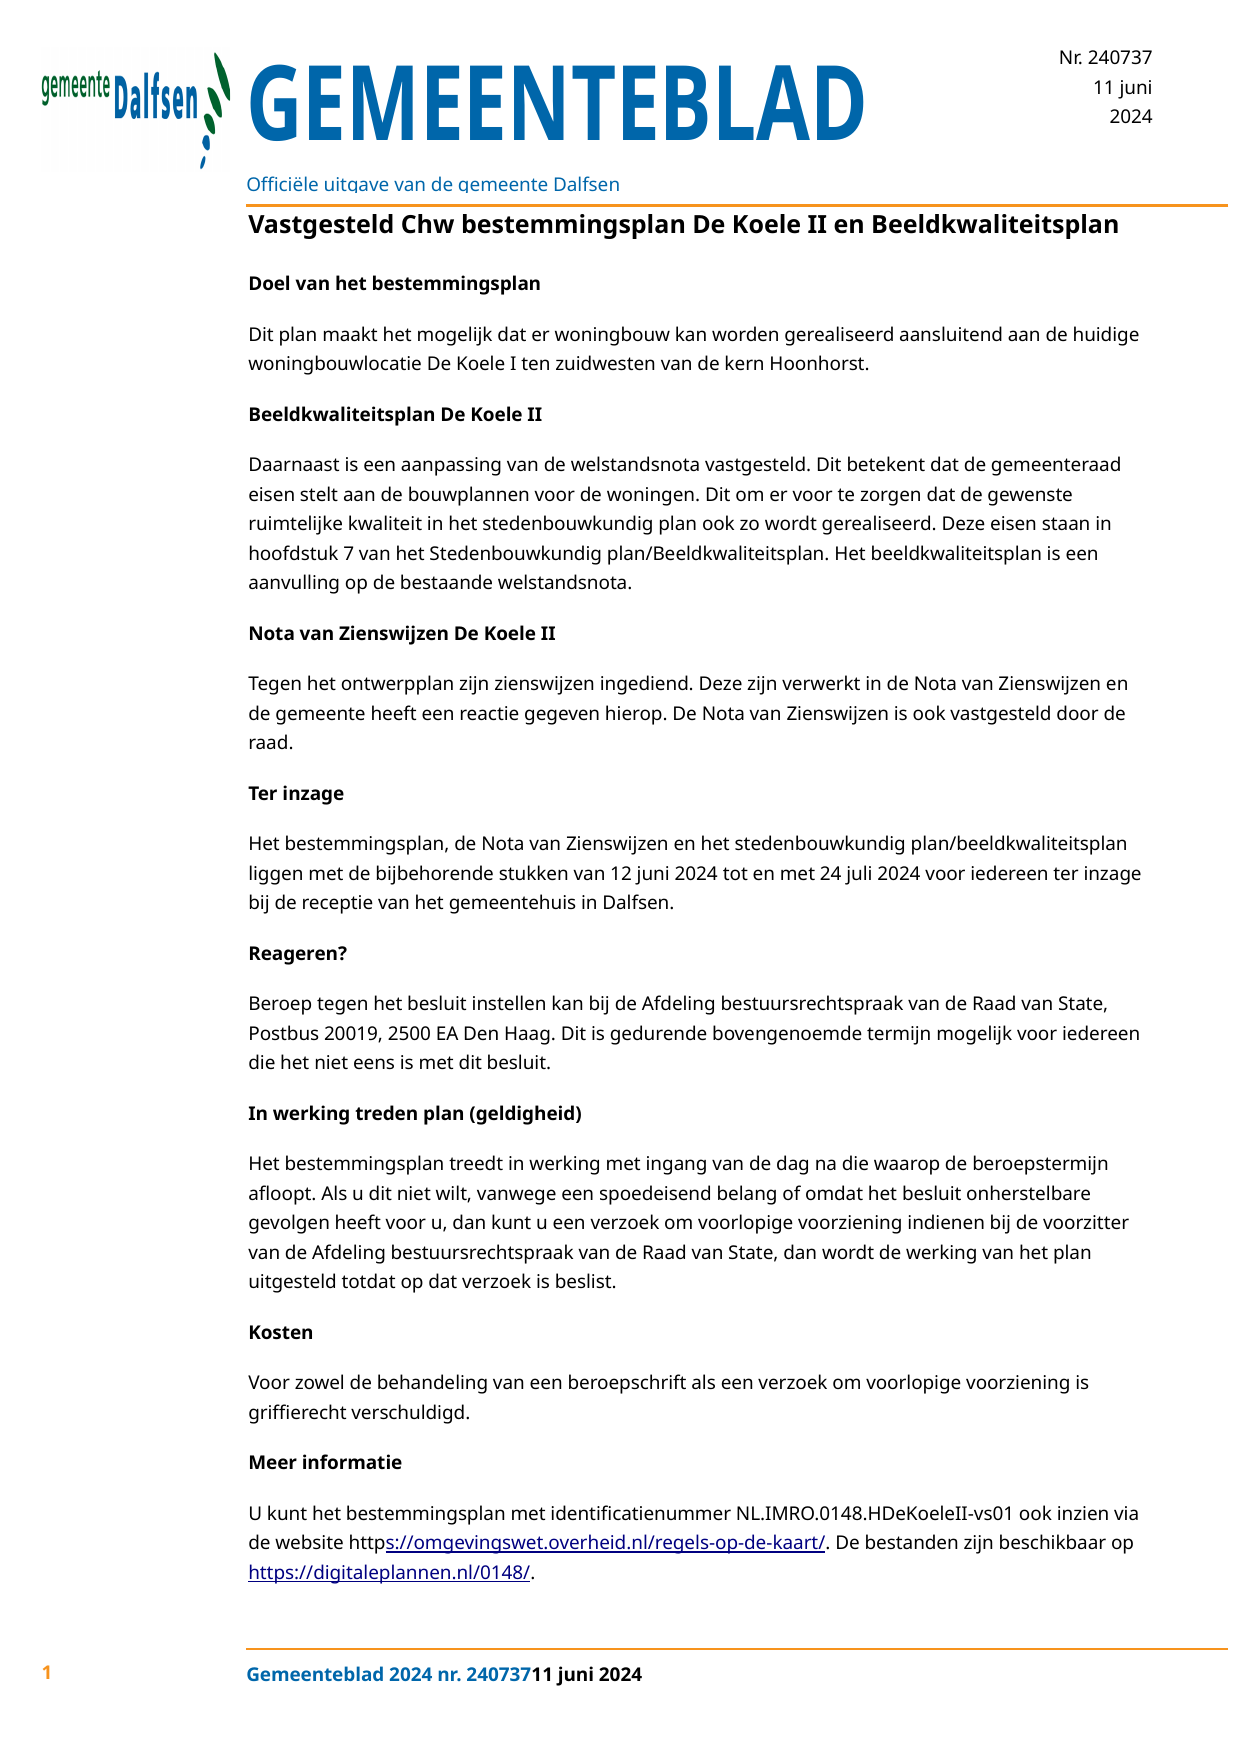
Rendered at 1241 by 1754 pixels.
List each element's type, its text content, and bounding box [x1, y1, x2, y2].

text Het bestemmingsplan, de Nota van Zienswijzen en het stedenbouwkundig plan/beeldkwaliteitsplan liggen met de bijbehorende stukken van 12 juni 2024 tot en met 24 juli 2024 voor iedereen ter inzage bij de receptie van het gemeentehuis in Dalfsen. [248, 830, 1152, 915]
text Doel van het bestemmingsplan [248, 270, 1152, 296]
text Vastgesteld Chw bestemmingsplan De Koele II en Beeldkwaliteitsplan [248, 207, 1152, 241]
text U kunt het bestemmingsplan met identificatienummer NL.IMRO.0148.HDeKoeleII-vs01 ook inzien via de website https://omgevingswet.overheid.nl/regels-op-de-kaart/. De bestanden zijn beschikbaar op https://digitaleplannen.nl/0148/. [248, 1500, 1152, 1585]
text In werking treden plan (geldigheid) [248, 1100, 1152, 1126]
text Voor zowel de behandeling van een beroepschrift als een verzoek om voorlopige voorziening is griffierecht verschuldigd. [248, 1369, 1152, 1425]
text Daarnaast is een aanpassing van de welstandsnota vastgesteld. Dit betekent dat de gemeenteraad eisen stelt aan de bouwplannen voor de woningen. Dit om er voor te zorgen dat de gewenste ruimtelijke kwaliteit in het stedenbouwkundig plan ook zo wordt gerealiseerd. Deze eisen staan in hoofdstuk 7 van het Stedenbouwkundig plan/Beeldkwaliteitsplan. Het beeldkwaliteitsplan is een aanvulling op de bestaande welstandsnota. [248, 451, 1152, 595]
text Dit plan maakt het mogelijk dat er woningbouw kan worden gerealiseerd aansluitend aan de huidige woningbouwlocatie De Koele I ten zuidwesten van de kern Hoonhorst. [248, 321, 1152, 376]
text Ter inzage [248, 780, 1152, 806]
text Beeldkwaliteitsplan De Koele II [248, 401, 1152, 426]
text Beroep tegen het besluit instellen kan bij de Afdeling bestuursrechtspraak van de Raad van State, Postbus 20019, 2500 EA Den Haag. Dit is gedurende bovengenoemde termijn mogelijk voor iedereen die het niet eens is met dit besluit. [248, 990, 1152, 1075]
text Reageren? [248, 940, 1152, 966]
text Meer informatie [248, 1449, 1152, 1475]
text Kosten [248, 1319, 1152, 1345]
picture [41, 47, 231, 172]
text Tegen het ontwerpplan zijn zienswijzen ingediend. Deze zijn verwerkt in de Nota van Zienswijzen en de gemeente heeft een reactie gegeven hierop. De Nota van Zienswijzen is ook vastgesteld door de raad. [248, 670, 1152, 755]
text Nota van Zienswijzen De Koele II [248, 620, 1152, 646]
text Het bestemmingsplan treedt in werking met ingang van de dag na die waarop de beroepstermijn afloopt. Als u dit niet wilt, vanwege een spoedeisend belang of omdat het besluit onherstelbare gevolgen heeft voor u, dan kunt u een verzoek om voorlopige voorziening indienen bij de voorzitter van de Afdeling bestuursrechtspraak van de Raad van State, dan wordt de werking van het plan uitgesteld totdat op dat verzoek is beslist. [248, 1150, 1152, 1294]
